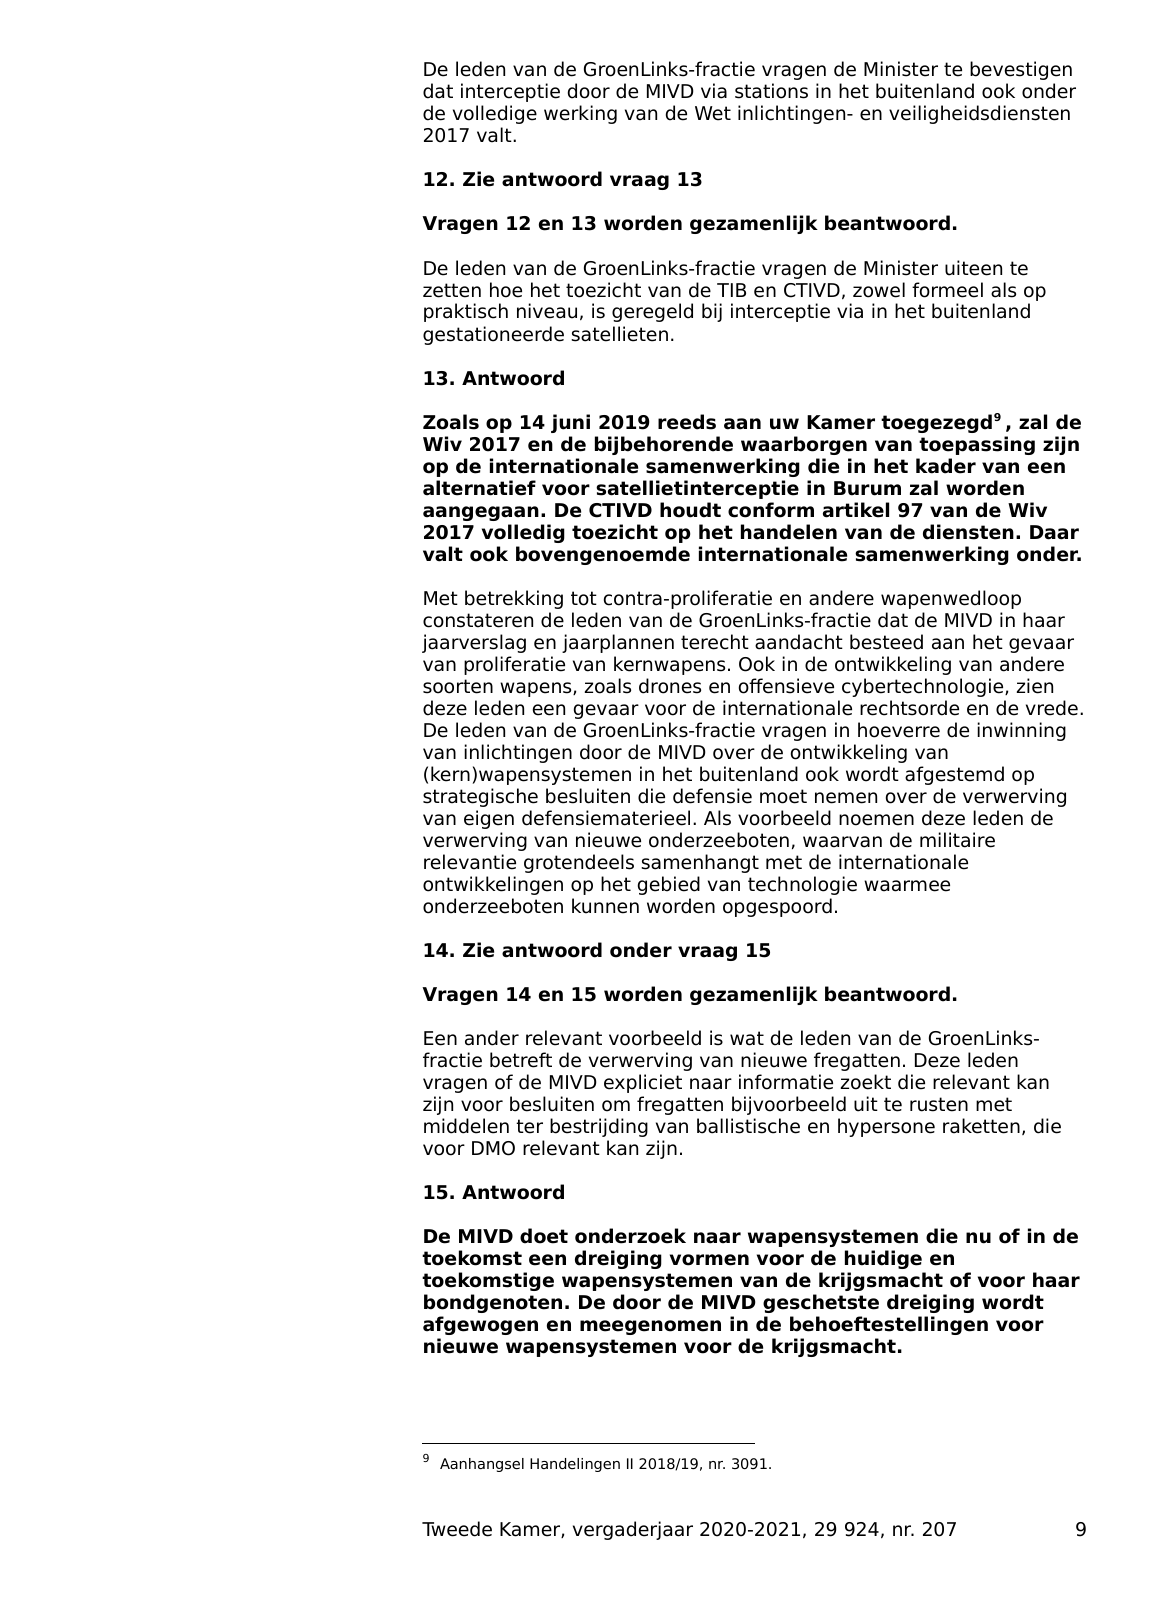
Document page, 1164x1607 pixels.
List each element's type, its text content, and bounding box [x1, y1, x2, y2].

text Vragen 12 en 13 worden gezamenlijk beantwoord. [422, 213, 1087, 235]
text Een ander relevant voorbeeld is wat de leden van de GroenLinks-fractie betreft de verwerving van nieuwe fregatten. Deze leden vragen of de MIVD expliciet naar informatie zoekt die relevant kan zijn voor besluiten om fregatten bijvoorbeeld uit te rusten met middelen ter bestrijding van ballistische en hypersone raketten, die voor DMO relevant kan zijn. [422, 1028, 1087, 1160]
text De leden van de GroenLinks-fractie vragen de Minister te bevestigen dat interceptie door de MIVD via stations in het buitenland ook onder de volledige werking van de Wet inlichtingen- en veiligheidsdiensten 2017 valt. [422, 59, 1087, 147]
subtitle 13. Antwoord [422, 368, 1087, 389]
subtitle 15. Antwoord [422, 1182, 1087, 1204]
text De leden van de GroenLinks-fractie vragen de Minister uiteen te zetten hoe het toezicht van de TIB en CTIVD, zowel formeel als op praktisch niveau, is geregeld bij interceptie via in het buitenland gestationeerde satellieten. [422, 257, 1087, 345]
subtitle 14. Zie antwoord onder vraag 15 [422, 940, 1087, 962]
text Met betrekking tot contra-proliferatie en andere wapenwedloop constateren de leden van de GroenLinks-fractie dat de MIVD in haar jaarverslag en jaarplannen terecht aandacht besteed aan het gevaar van proliferatie van kernwapens. Ook in de ontwikkeling van andere soorten wapens, zoals drones en offensieve cybertechnologie, zien deze leden een gevaar voor de internationale rechtsorde en de vrede. De leden van de GroenLinks-fractie vragen in hoeverre de inwinning van inlichtingen door de MIVD over de ontwikkeling van (kern)wapensystemen in het buitenland ook wordt afgestemd op strategische besluiten die defensie moet nemen over de verwerving van eigen defensiematerieel. Als voorbeeld noemen deze leden de verwerving van nieuwe onderzeeboten, waarvan de militaire relevantie grotendeels samenhangt met de internationale ontwikkelingen op het gebied van technologie waarmee onderzeeboten kunnen worden opgespoord. [422, 588, 1087, 917]
text Aanhangsel Handelingen II 2018/19, nr. 3091. [422, 1452, 1087, 1474]
subtitle 12. Zie antwoord vraag 13 [422, 169, 1087, 191]
text De MIVD doet onderzoek naar wapensystemen die nu of in de toekomst een dreiging vormen voor de huidige en toekomstige wapensystemen van de krijgsmacht of voor haar bondgenoten. De door de MIVD geschetste dreiging wordt afgewogen en meegenomen in de behoeftestellingen voor nieuwe wapensystemen voor de krijgsmacht. [422, 1226, 1087, 1358]
text Vragen 14 en 15 worden gezamenlijk beantwoord. [422, 984, 1087, 1006]
text Zoals op 14 juni 2019 reeds aan uw Kamer toegezegd, zal de Wiv 2017 en de bijbehorende waarborgen van toepassing zijn op de internationale samenwerking die in het kader van een alternatief voor satellietinterceptie in Burum zal worden aangegaan. De CTIVD houdt conform artikel 97 van de Wiv 2017 volledig toezicht op het handelen van de diensten. Daar valt ook bovengenoemde internationale samenwerking onder. [422, 412, 1087, 566]
